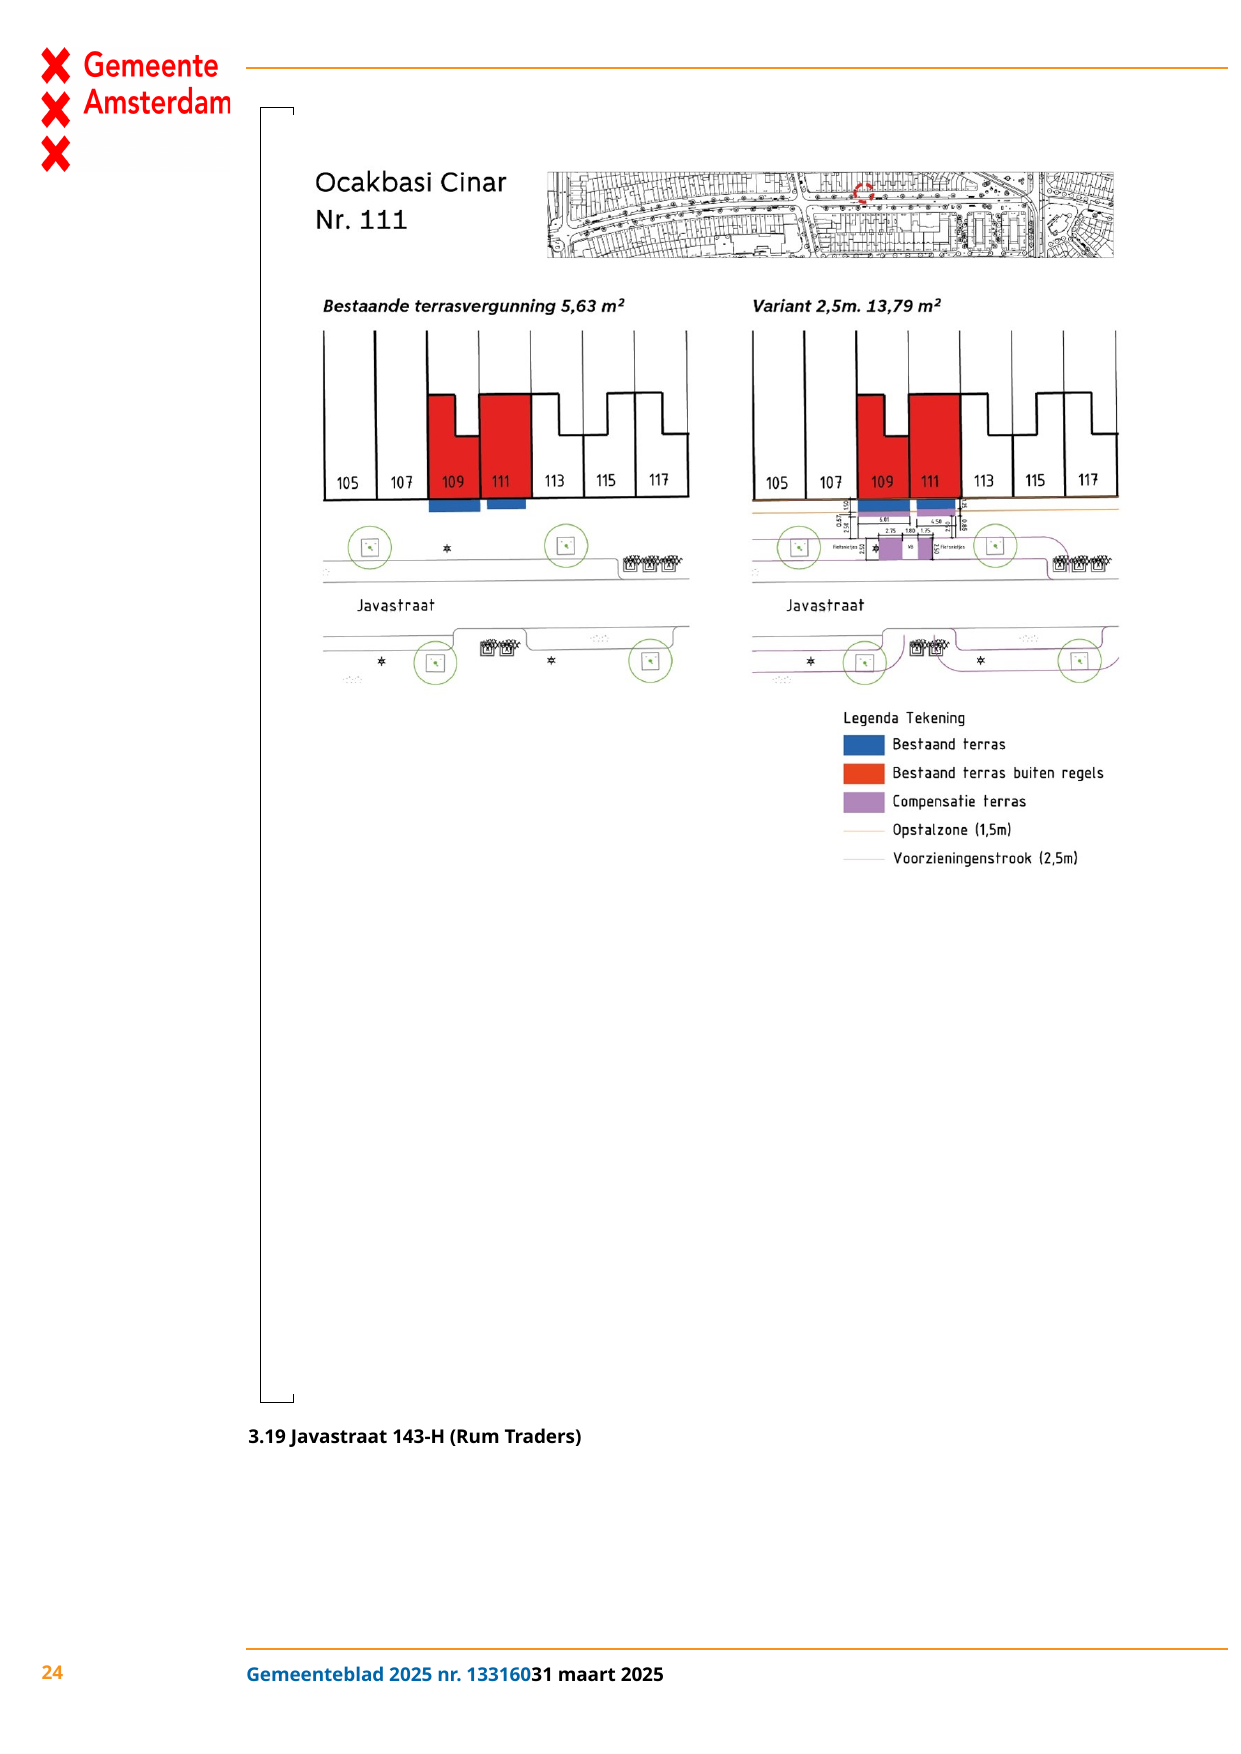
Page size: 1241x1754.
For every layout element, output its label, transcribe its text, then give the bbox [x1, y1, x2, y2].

text 3.19 Javastraat 143-H (Rum Traders) [248, 1424, 1152, 1449]
picture [41, 47, 231, 172]
picture [268, 115, 1173, 1394]
